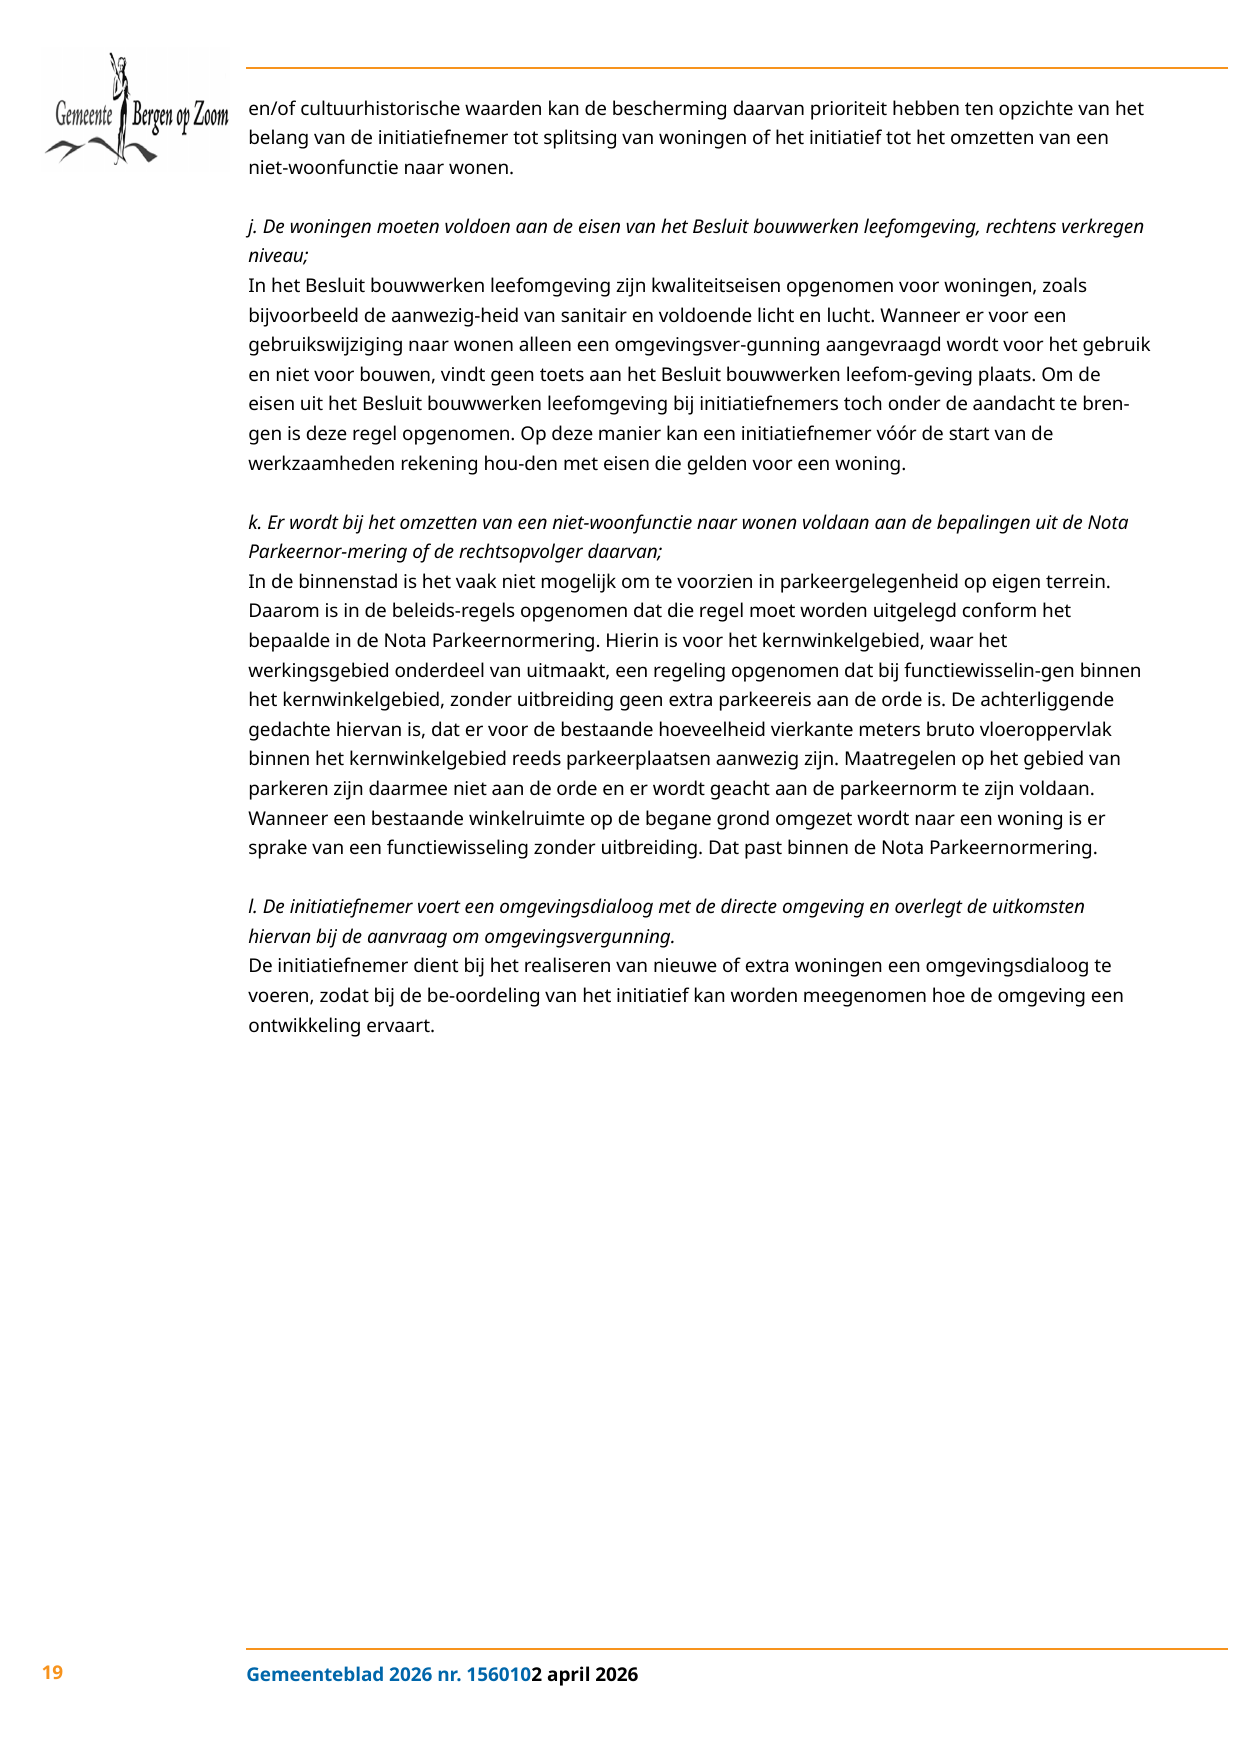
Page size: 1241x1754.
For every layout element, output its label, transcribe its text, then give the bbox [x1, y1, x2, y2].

picture [41, 47, 231, 172]
text In het Besluit bouwwerken leefomgeving zijn kwaliteitseisen opgenomen voor woningen, zoals bijvoorbeeld de aanwezig-heid van sanitair en voldoende licht en lucht. Wanneer er voor een gebruikswijziging naar wonen alleen een omgevingsver-gunning aangevraagd wordt voor het gebruik en niet voor bouwen, vindt geen toets aan het Besluit bouwwerken leefom-geving plaats. Om de eisen uit het Besluit bouwwerken leefomgeving bij initiatiefnemers toch onder de aandacht te bren-gen is deze regel opgenomen. Op deze manier kan een initiatiefnemer vóór de start van de werkzaamheden rekening hou-den met eisen die gelden voor een woning. [248, 272, 1152, 476]
text In de binnenstad is het vaak niet mogelijk om te voorzien in parkeergelegenheid op eigen terrein. Daarom is in de beleids-regels opgenomen dat die regel moet worden uitgelegd conform het bepaalde in de Nota Parkeernormering. Hierin is voor het kernwinkelgebied, waar het werkingsgebied onderdeel van uitmaakt, een regeling opgenomen dat bij functiewisselin-gen binnen het kernwinkelgebied, zonder uitbreiding geen extra parkeereis aan de orde is. De achterliggende gedachte hiervan is, dat er voor de bestaande hoeveelheid vierkante meters bruto vloeroppervlak binnen het kernwinkelgebied reeds parkeerplaatsen aanwezig zijn. Maatregelen op het gebied van parkeren zijn daarmee niet aan de orde en er wordt geacht aan de parkeernorm te zijn voldaan. Wanneer een bestaande winkelruimte op de begane grond omgezet wordt naar een woning is er sprake van een functiewisseling zonder uitbreiding. Dat past binnen de Nota Parkeernormering. [248, 568, 1152, 860]
text l. De initiatiefnemer voert een omgevingsdialoog met de directe omgeving en overlegt de uitkomsten hiervan bij de aanvraag om omgevingsvergunning. [248, 893, 1152, 949]
text j. De woningen moeten voldoen aan de eisen van het Besluit bouwwerken leefomgeving, rechtens verkregen niveau; [248, 213, 1152, 268]
text k. Er wordt bij het omzetten van een niet-woonfunctie naar wonen voldaan aan de bepalingen uit de Nota Parkeernor-mering of de rechtsopvolger daarvan; [248, 509, 1152, 564]
text en/of cultuurhistorische waarden kan de bescherming daarvan prioriteit hebben ten opzichte van het belang van de initiatiefnemer tot splitsing van woningen of het initiatief tot het omzetten van een niet-woonfunctie naar wonen. [248, 95, 1152, 180]
text De initiatiefnemer dient bij het realiseren van nieuwe of extra woningen een omgevingsdialoog te voeren, zodat bij de be-oordeling van het initiatief kan worden meegenomen hoe de omgeving een ontwikkeling ervaart. [248, 953, 1152, 1038]
